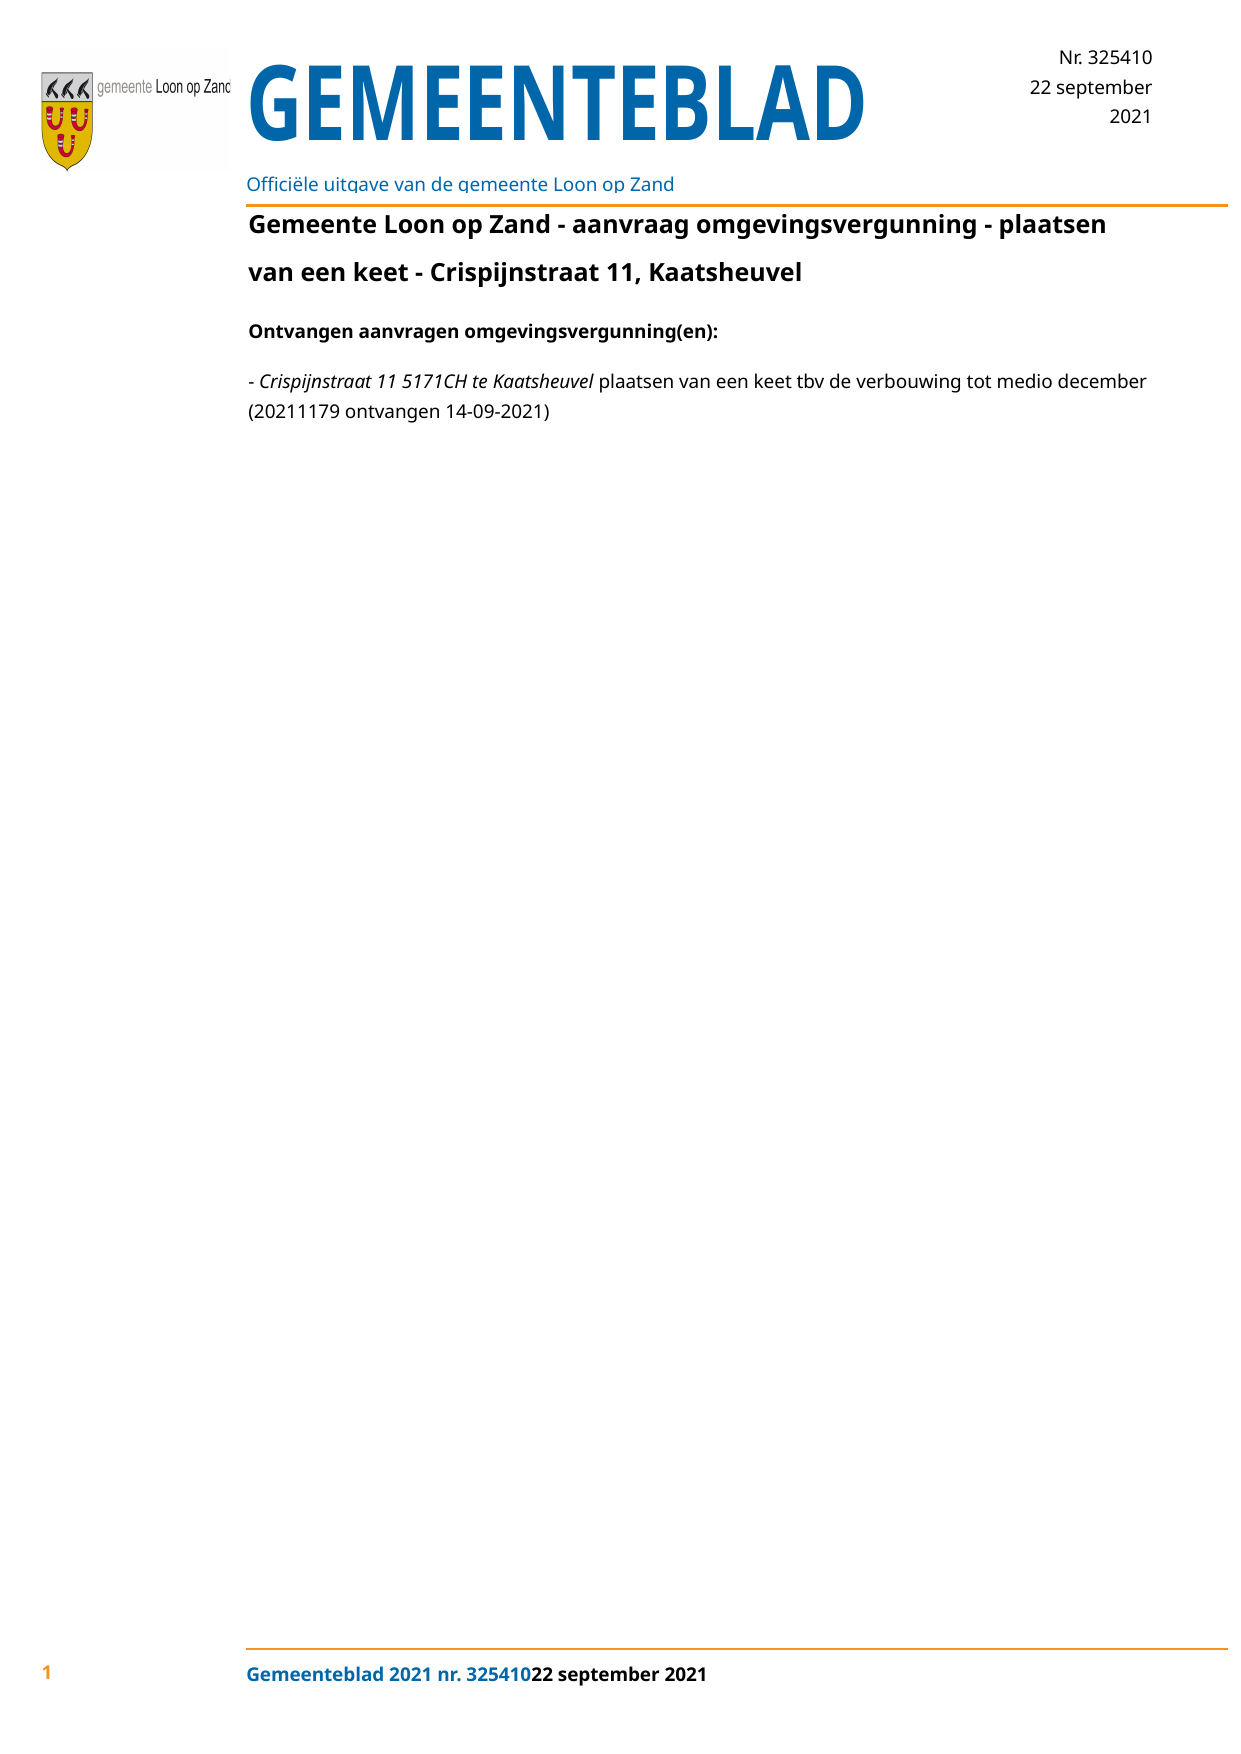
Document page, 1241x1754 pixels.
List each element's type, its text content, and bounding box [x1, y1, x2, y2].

picture [41, 47, 231, 172]
text Ontvangen aanvragen omgevingsvergunning(en): [248, 318, 1152, 344]
text - Crispijnstraat 11 5171CH te Kaatsheuvel plaatsen van een keet tbv de verbouwing tot medio december (20211179 ontvangen 14-09-2021) [248, 368, 1152, 424]
text Gemeente Loon op Zand - aanvraag omgevingsvergunning - plaatsen van een keet - Crispijnstraat 11, Kaatsheuvel [248, 207, 1152, 288]
